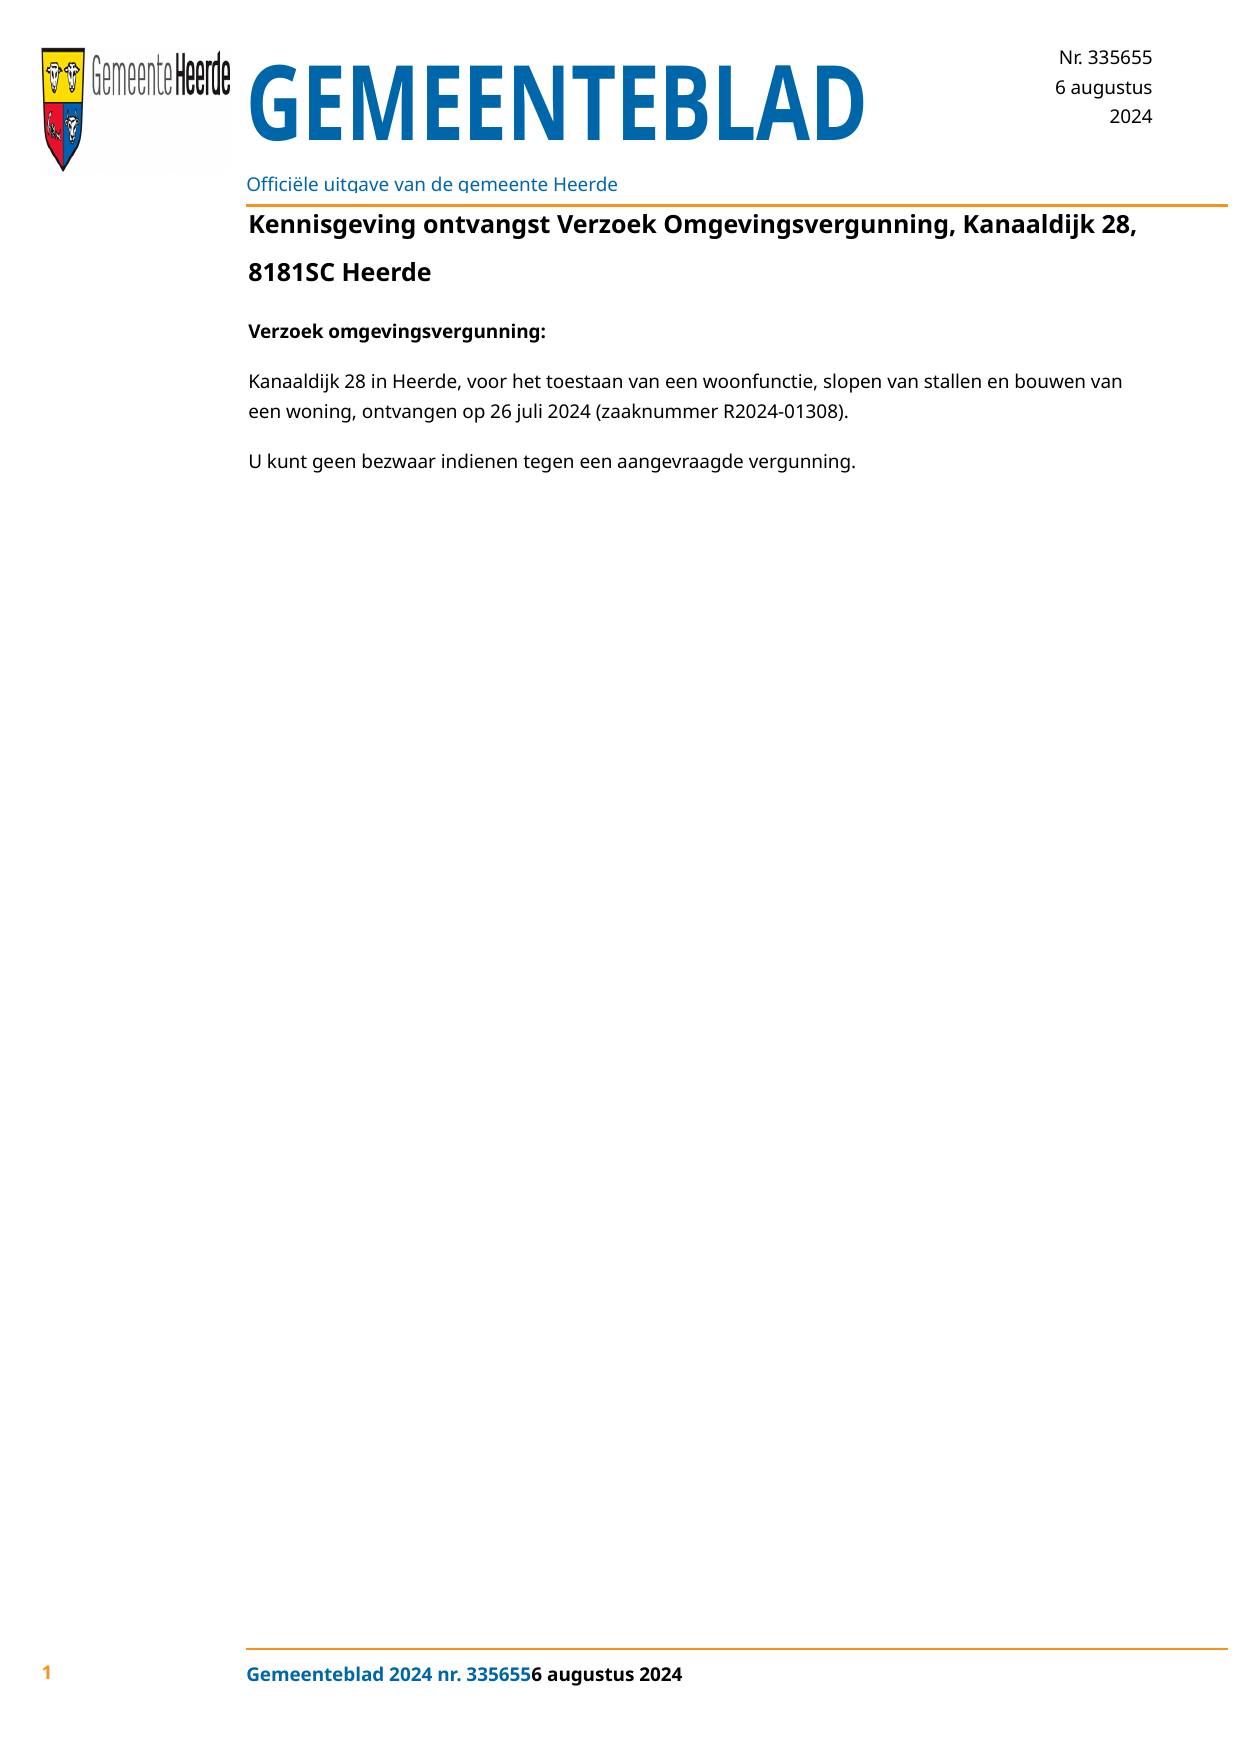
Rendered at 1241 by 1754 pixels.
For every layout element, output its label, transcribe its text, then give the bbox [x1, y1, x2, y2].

text Kennisgeving ontvangst Verzoek Omgevingsvergunning, Kanaaldijk 28, 8181SC Heerde [248, 207, 1152, 288]
picture [41, 47, 231, 172]
text Kanaaldijk 28 in Heerde, voor het toestaan van een woonfunctie, slopen van stallen en bouwen van een woning, ontvangen op 26 juli 2024 (zaaknummer R2024-01308). [248, 368, 1152, 424]
text Verzoek omgevingsvergunning: [248, 318, 1152, 344]
text U kunt geen bezwaar indienen tegen een aangevraagde vergunning. [248, 448, 1152, 474]
